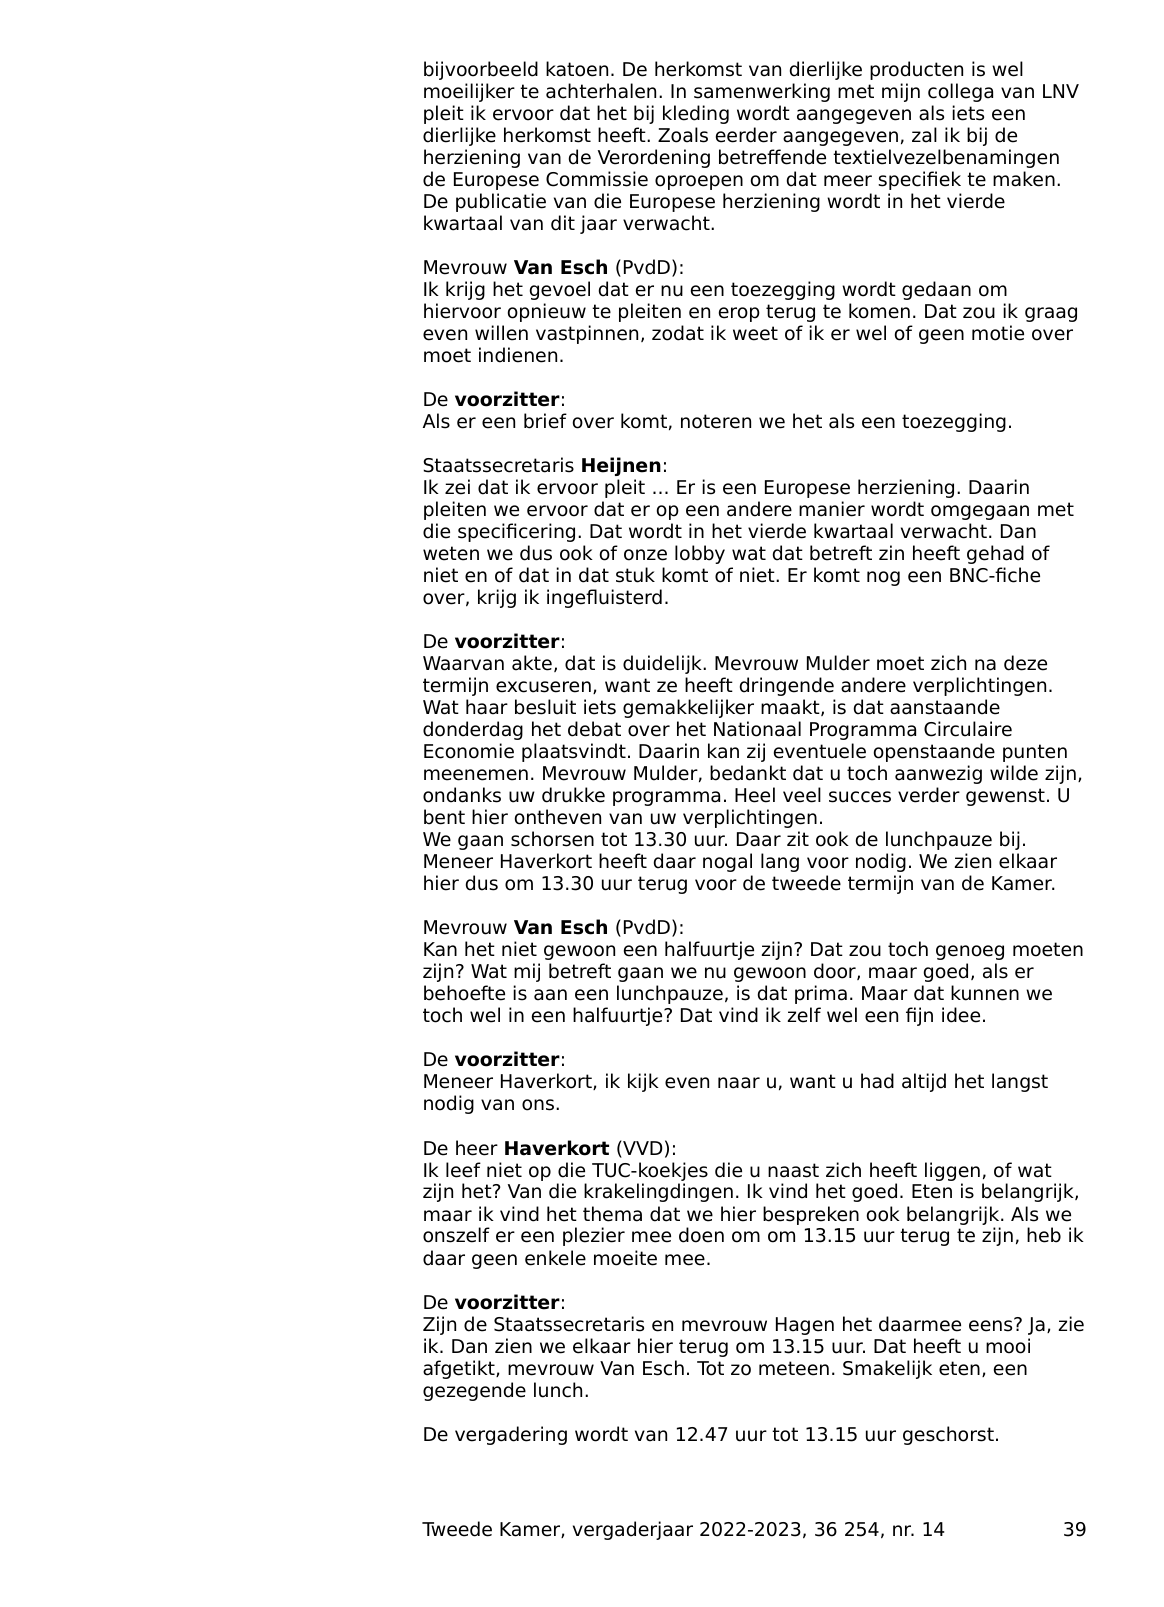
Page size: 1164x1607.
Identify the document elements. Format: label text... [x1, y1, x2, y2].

text De vergadering wordt van 12.47 uur tot 13.15 uur geschorst. [422, 1424, 1087, 1446]
text Ik zei dat ik ervoor pleit ... Er is een Europese herziening. Daarin pleiten we ervoor dat er op een andere manier wordt omgegaan met die specificering. Dat wordt in het vierde kwartaal verwacht. Dan weten we dus ook of onze lobby wat dat betreft zin heeft gehad of niet en of dat in dat stuk komt of niet. Er komt nog een BNC-fiche over, krijg ik ingefluisterd. [422, 477, 1087, 609]
text Mevrouw Van Esch (PvdD): [422, 917, 1087, 939]
text Waarvan akte, dat is duidelijk. Mevrouw Mulder moet zich na deze termijn excuseren, want ze heeft dringende andere verplichtingen. Wat haar besluit iets gemakkelijker maakt, is dat aanstaande donderdag het debat over het Nationaal Programma Circulaire Economie plaatsvindt. Daarin kan zij eventuele openstaande punten meenemen. Mevrouw Mulder, bedankt dat u toch aanwezig wilde zijn, ondanks uw drukke programma. Heel veel succes verder gewenst. U bent hier ontheven van uw verplichtingen. [422, 653, 1087, 829]
text Als er een brief over komt, noteren we het als een toezegging. [422, 411, 1087, 433]
text De voorzitter: [422, 631, 1087, 653]
text We gaan schorsen tot 13.30 uur. Daar zit ook de lunchpauze bij. Meneer Haverkort heeft daar nogal lang voor nodig. We zien elkaar hier dus om 13.30 uur terug voor de tweede termijn van de Kamer. [422, 829, 1087, 895]
text De voorzitter: [422, 1292, 1087, 1313]
text Zijn de Staatssecretaris en mevrouw Hagen het daarmee eens? Ja, zie ik. Dan zien we elkaar hier terug om 13.15 uur. Dat heeft u mooi afgetikt, mevrouw Van Esch. Tot zo meteen. Smakelijk eten, een gezegende lunch. [422, 1313, 1087, 1401]
text Staatssecretaris Heijnen: [422, 455, 1087, 477]
text Kan het niet gewoon een halfuurtje zijn? Dat zou toch genoeg moeten zijn? Wat mij betreft gaan we nu gewoon door, maar goed, als er behoefte is aan een lunchpauze, is dat prima. Maar dat kunnen we toch wel in een halfuurtje? Dat vind ik zelf wel een fijn idee. [422, 939, 1087, 1027]
text bijvoorbeeld katoen. De herkomst van dierlijke producten is wel moeilijker te achterhalen. In samenwerking met mijn collega van LNV pleit ik ervoor dat het bij kleding wordt aangegeven als iets een dierlijke herkomst heeft. Zoals eerder aangegeven, zal ik bij de herziening van de Verordening betreffende textielvezelbenamingen de Europese Commissie oproepen om dat meer specifiek te maken. De publicatie van die Europese herziening wordt in het vierde kwartaal van dit jaar verwacht. [422, 59, 1087, 235]
text De heer Haverkort (VVD): [422, 1137, 1087, 1159]
text Mevrouw Van Esch (PvdD): [422, 257, 1087, 279]
text De voorzitter: [422, 389, 1087, 411]
text Meneer Haverkort, ik kijk even naar u, want u had altijd het langst nodig van ons. [422, 1071, 1087, 1115]
text Ik leef niet op die TUC-koekjes die u naast zich heeft liggen, of wat zijn het? Van die krakelingdingen. Ik vind het goed. Eten is belangrijk, maar ik vind het thema dat we hier bespreken ook belangrijk. Als we onszelf er een plezier mee doen om om 13.15 uur terug te zijn, heb ik daar geen enkele moeite mee. [422, 1159, 1087, 1269]
text Ik krijg het gevoel dat er nu een toezegging wordt gedaan om hiervoor opnieuw te pleiten en erop terug te komen. Dat zou ik graag even willen vastpinnen, zodat ik weet of ik er wel of geen motie over moet indienen. [422, 279, 1087, 367]
text De voorzitter: [422, 1049, 1087, 1071]
